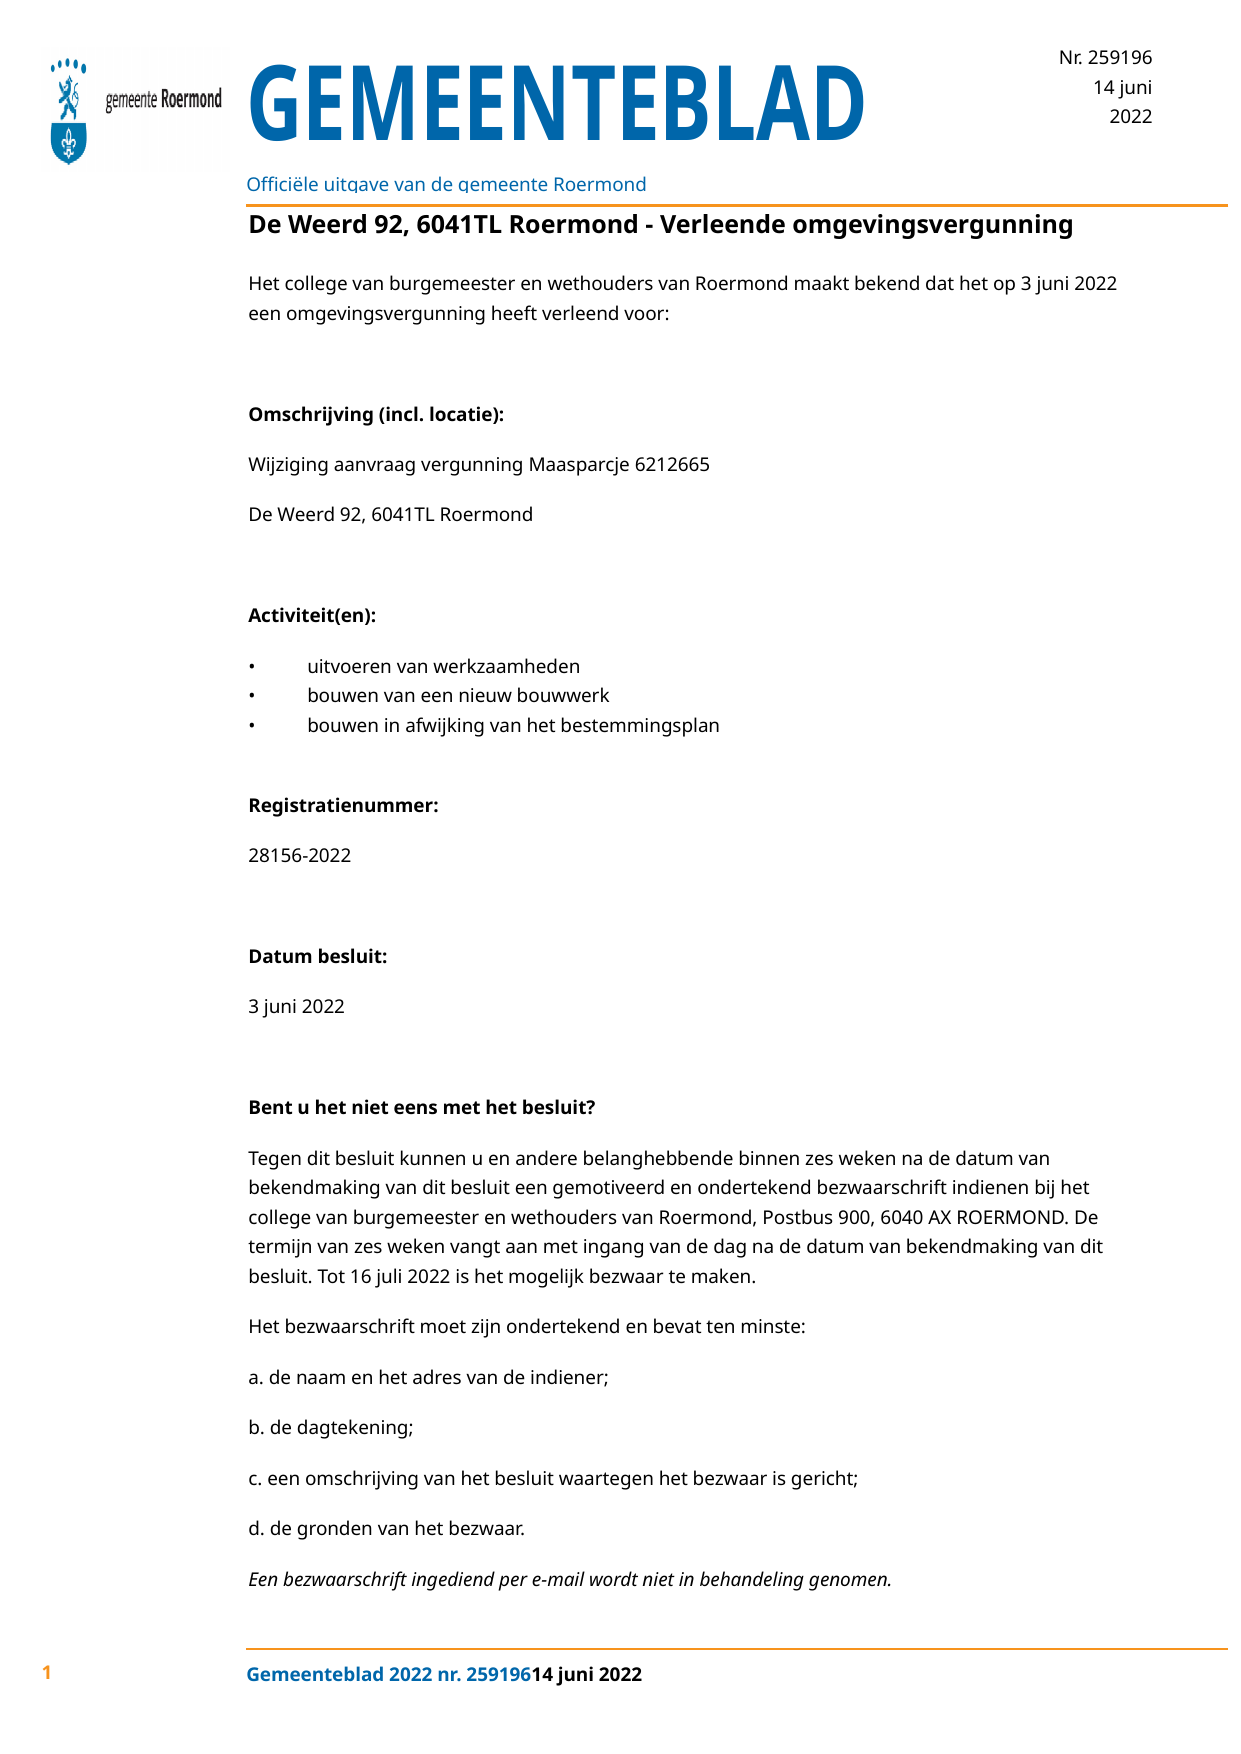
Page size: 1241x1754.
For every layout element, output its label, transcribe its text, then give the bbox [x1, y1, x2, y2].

list uitvoeren van werkzaamheden [248, 653, 1152, 678]
text c. een omschrijving van het besluit waartegen het bezwaar is gericht; [248, 1465, 1152, 1491]
text Het college van burgemeester en wethouders van Roermond maakt bekend dat het op 3 juni 2022 een omgevingsvergunning heeft verleend voor: [248, 270, 1152, 326]
text Een bezwaarschrift ingediend per e-mail wordt niet in behandeling genomen. [248, 1566, 1152, 1591]
text b. de dagtekening; [248, 1414, 1152, 1440]
text 3 juni 2022 [248, 994, 1152, 1019]
text Activiteit(en): [248, 602, 1152, 628]
text De Weerd 92, 6041TL Roermond [248, 502, 1152, 527]
text 28156-2022 [248, 842, 1152, 868]
picture [41, 47, 231, 172]
text a. de naam en het adres van de indiener; [248, 1364, 1152, 1390]
text Wijziging aanvraag vergunning Maasparcje 6212665 [248, 451, 1152, 477]
text Registratienummer: [248, 792, 1152, 818]
text Omschrijving (incl. locatie): [248, 401, 1152, 426]
list bouwen van een nieuw bouwwerk [248, 682, 1152, 708]
text Het bezwaarschrift moet zijn ondertekend en bevat ten minste: [248, 1314, 1152, 1339]
list bouwen in afwijking van het bestemmingsplan [248, 712, 1152, 738]
text Datum besluit: [248, 943, 1152, 969]
text d. de gronden van het bezwaar. [248, 1515, 1152, 1541]
text Tegen dit besluit kunnen u en andere belanghebbende binnen zes weken na de datum van bekendmaking van dit besluit een gemotiveerd en ondertekend bezwaarschrift indienen bij het college van burgemeester en wethouders van Roermond, Postbus 900, 6040 AX ROERMOND. De termijn van zes weken vangt aan met ingang van de dag na de datum van bekendmaking van dit besluit. Tot 16 juli 2022 is het mogelijk bezwaar te maken. [248, 1145, 1152, 1289]
text De Weerd 92, 6041TL Roermond - Verleende omgevingsvergunning [248, 207, 1152, 241]
text Bent u het niet eens met het besluit? [248, 1094, 1152, 1120]
